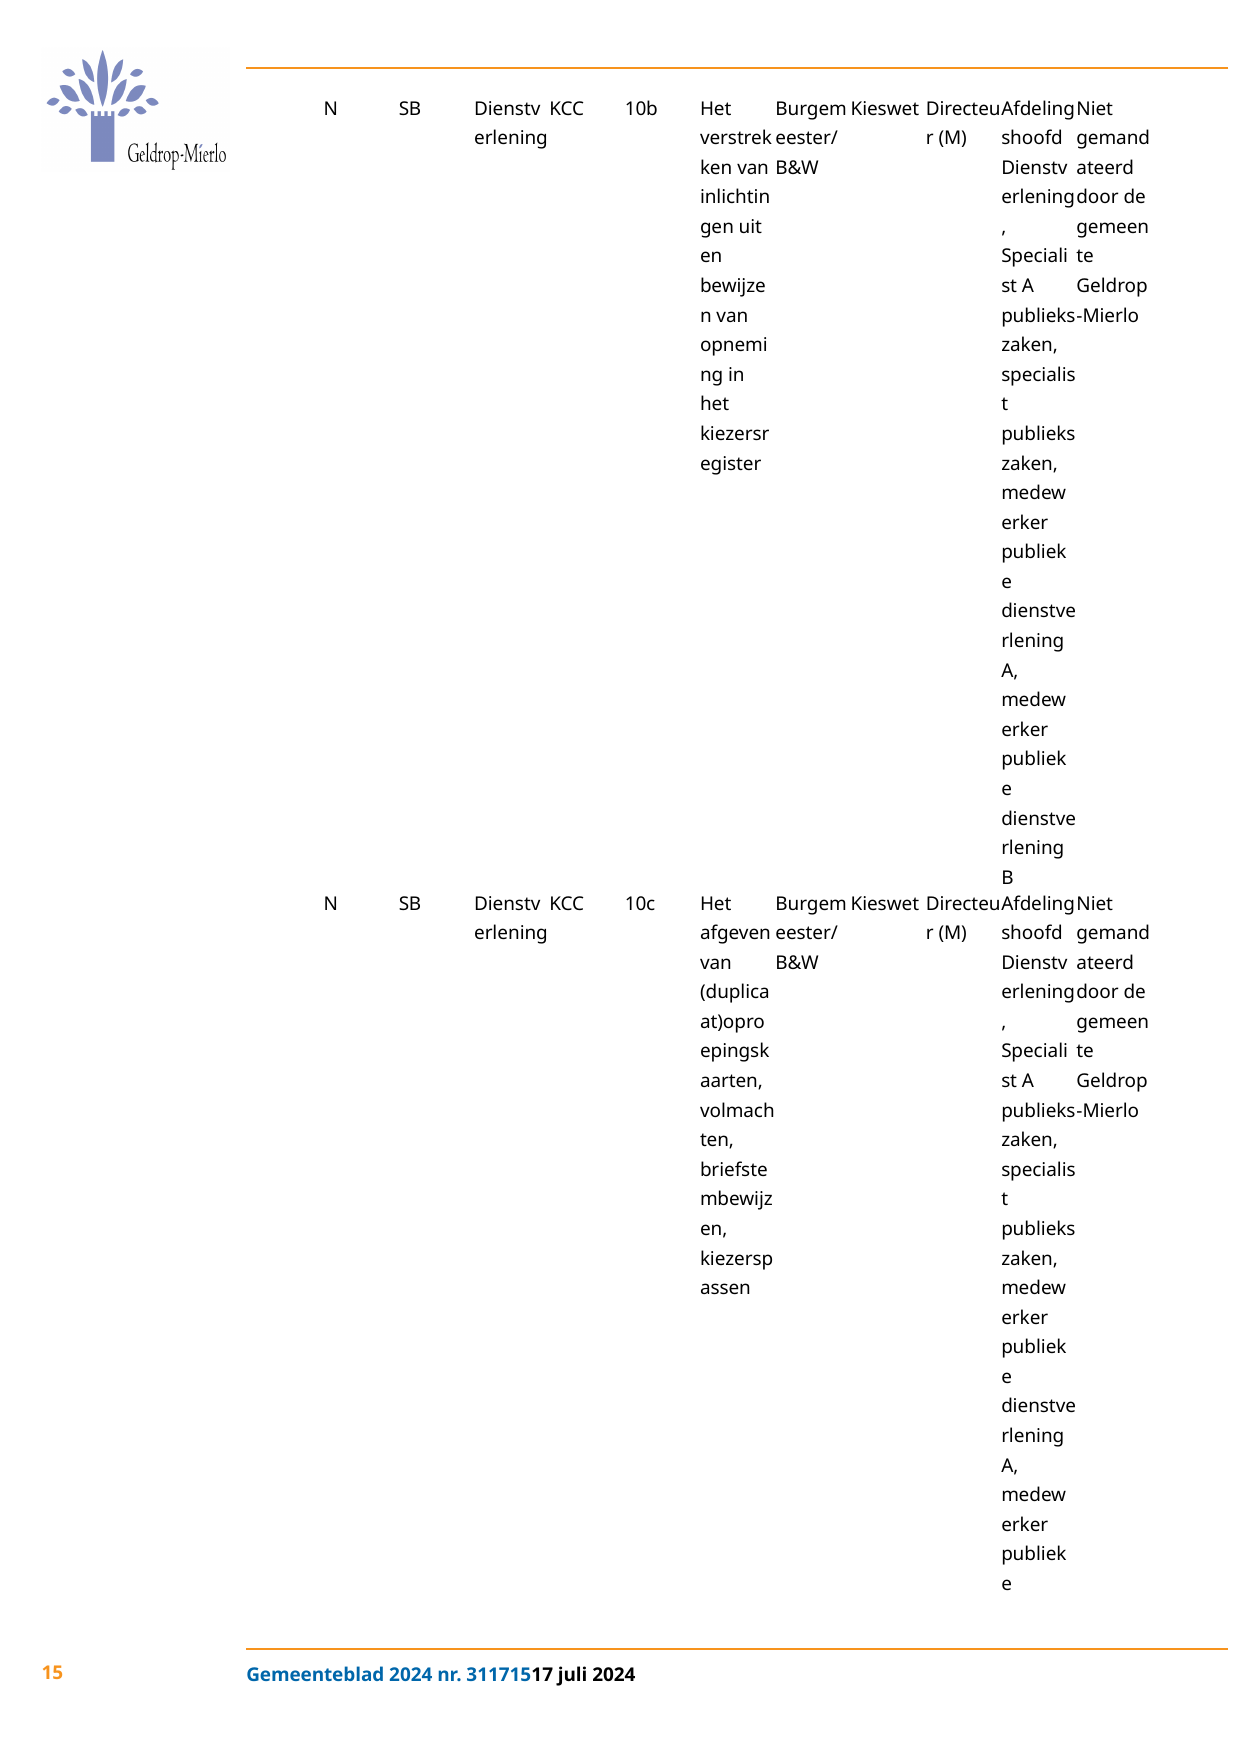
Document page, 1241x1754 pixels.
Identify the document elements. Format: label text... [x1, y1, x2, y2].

table_cell SB [399, 95, 474, 890]
table_cell Directeur (M) [926, 890, 1001, 1596]
table_cell [248, 890, 323, 1596]
table_cell Dienstverlening [474, 95, 549, 890]
table_cell Kieswet [850, 890, 926, 1596]
table_cell Burgemeester/B&W [775, 95, 850, 890]
table_cell [248, 95, 323, 890]
table_cell KCC [549, 95, 624, 890]
table_cell Directeur (M) [926, 95, 1001, 890]
table_cell KCC [549, 890, 624, 1596]
table_cell N [323, 95, 398, 890]
table_cell Afdelingshoofd Dienstverlening, Specialist A publiekszaken, specialist publiekszaken, medewerker publieke dienstverlening A, medewerker publieke dienstverlening B [1001, 95, 1076, 890]
table_cell 10b [625, 95, 700, 890]
table_cell Het afgeven van (duplicaat)oproepingskaarten, volmachten, briefstembewijzen, kiezerspassen [700, 890, 775, 1596]
picture [41, 47, 231, 172]
table_cell Kieswet [850, 95, 926, 890]
table_cell Afdelingshoofd Dienstverlening, Specialist A publiekszaken, specialist publiekszaken, medewerker publieke dienstverlening A, medewerker publieke [1001, 890, 1076, 1596]
table_cell Het verstrekken van inlichtingen uit en bewijzen van opneming in het kiezersregister [700, 95, 775, 890]
table_cell Niet gemandateerd door de gemeente Geldrop-Mierlo [1076, 890, 1152, 1596]
table_cell N [323, 890, 398, 1596]
table_cell Dienstverlening [474, 890, 549, 1596]
table_cell SB [399, 890, 474, 1596]
table_cell Burgemeester/B&W [775, 890, 850, 1596]
table_cell 10c [625, 890, 700, 1596]
table_cell Niet gemandateerd door de gemeente Geldrop-Mierlo [1076, 95, 1152, 890]
